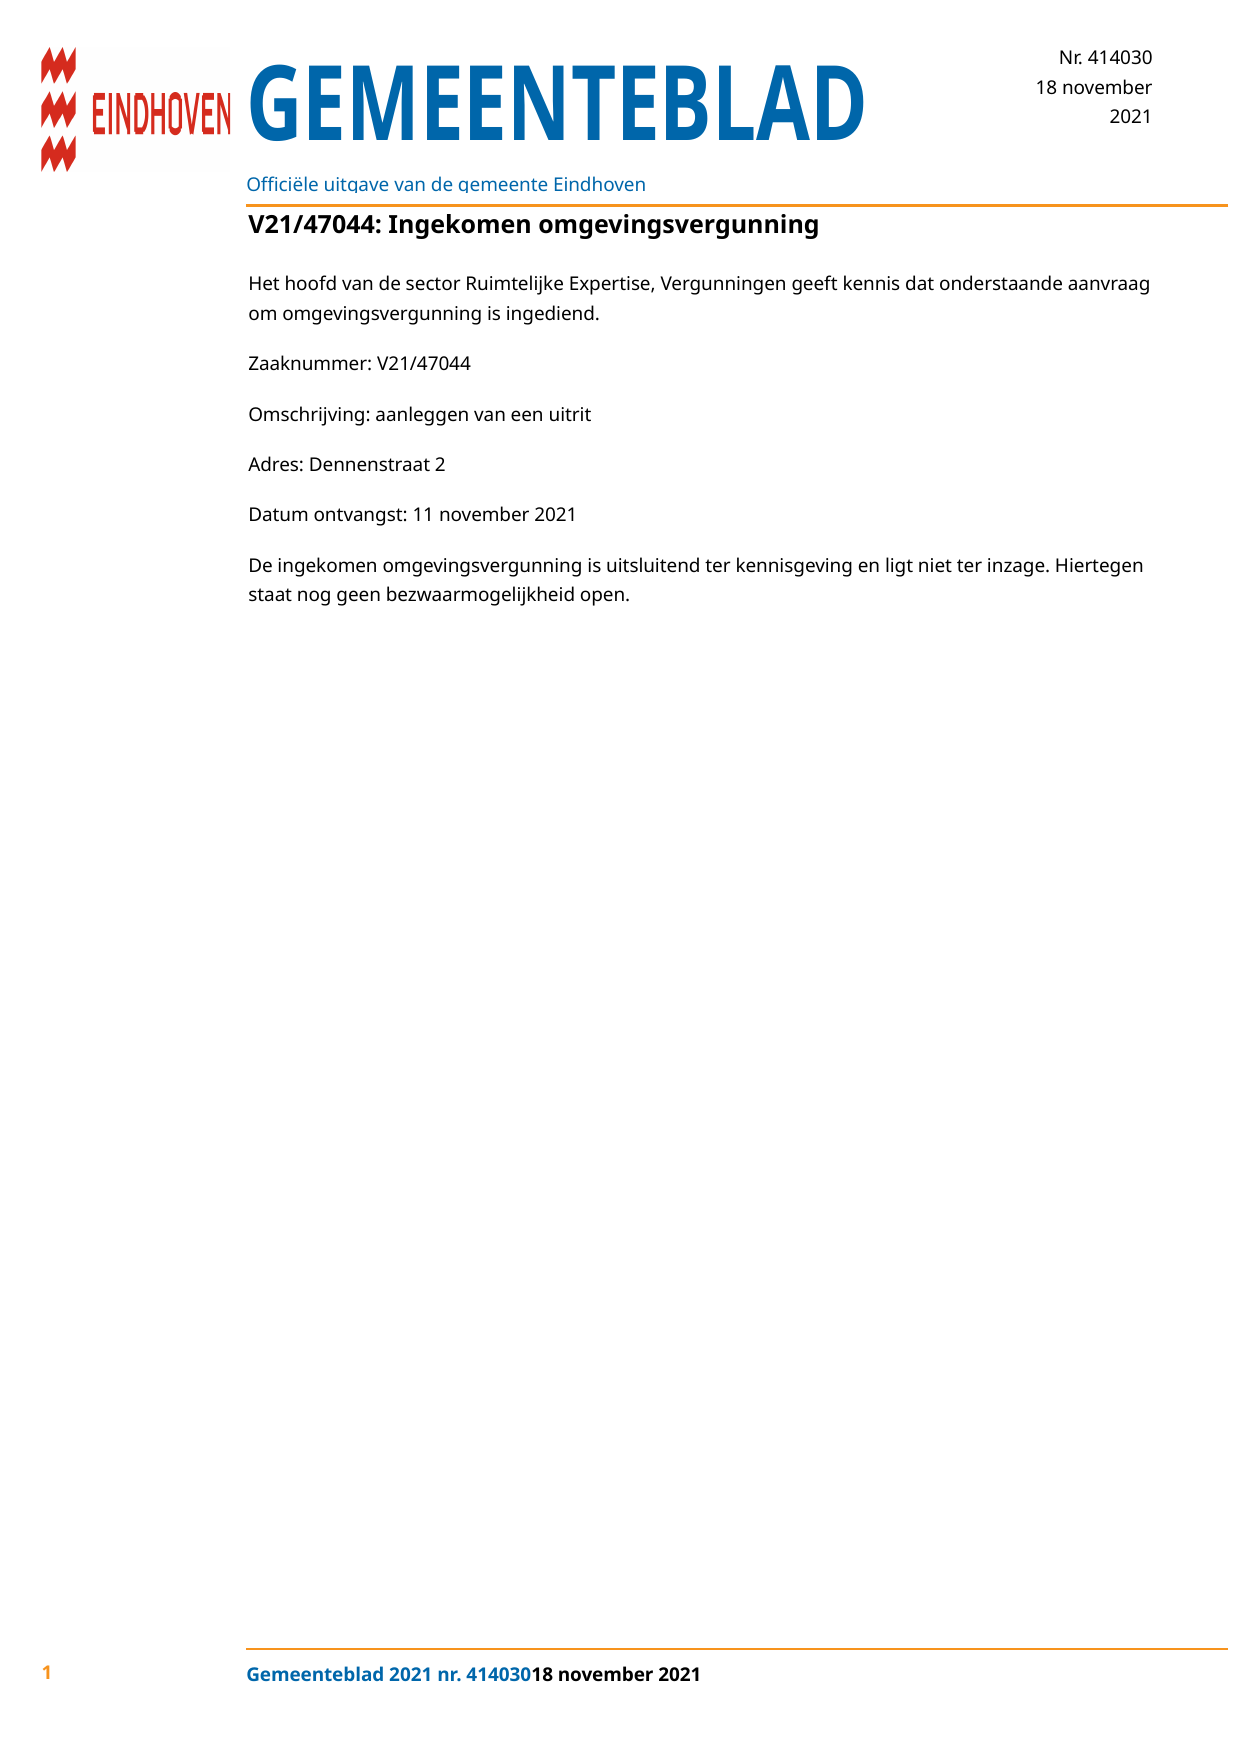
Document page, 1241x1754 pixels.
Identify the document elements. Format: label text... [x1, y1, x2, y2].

text Omschrijving: aanleggen van een uitrit [248, 401, 1152, 426]
text Datum ontvangst: 11 november 2021 [248, 502, 1152, 527]
text Adres: Dennenstraat 2 [248, 451, 1152, 477]
text Het hoofd van de sector Ruimtelijke Expertise, Vergunningen geeft kennis dat onderstaande aanvraag om omgevingsvergunning is ingediend. [248, 270, 1152, 326]
text De ingekomen omgevingsvergunning is uitsluitend ter kennisgeving en ligt niet ter inzage. Hiertegen staat nog geen bezwaarmogelijkheid open. [248, 552, 1152, 607]
picture [41, 47, 231, 172]
text V21/47044: Ingekomen omgevingsvergunning [248, 207, 1152, 241]
text Zaaknummer: V21/47044 [248, 350, 1152, 376]
